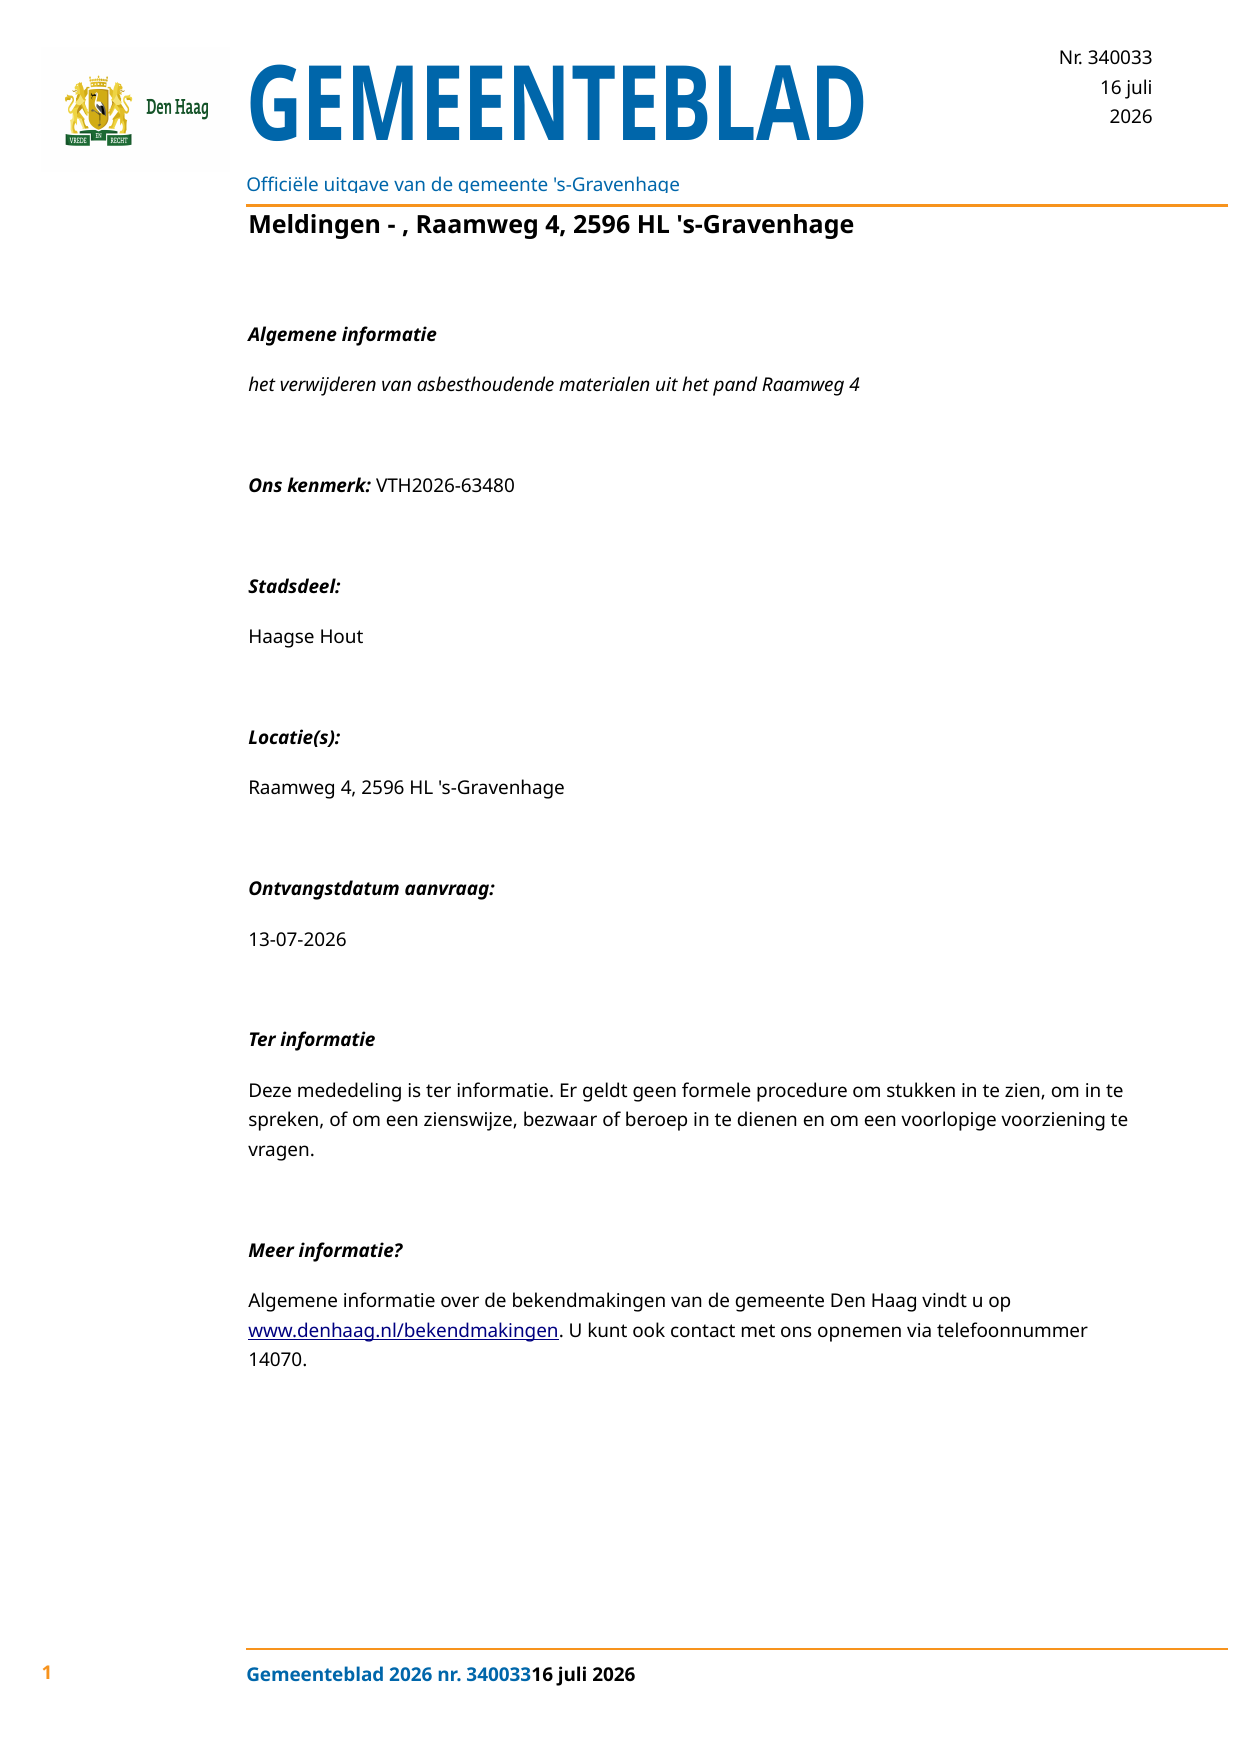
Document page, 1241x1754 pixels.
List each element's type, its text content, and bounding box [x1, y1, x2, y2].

text Haagse Hout [248, 623, 1152, 649]
text Meldingen - , Raamweg 4, 2596 HL 's-Gravenhage [248, 207, 1152, 241]
picture [41, 47, 231, 172]
text 13-07-2026 [248, 926, 1152, 951]
text Ontvangstdatum aanvraag: [248, 875, 1152, 901]
text het verwijderen van asbesthoudende materialen uit het pand Raamweg 4 [248, 371, 1152, 397]
text Raamweg 4, 2596 HL 's-Gravenhage [248, 774, 1152, 800]
text Ter informatie [248, 1027, 1152, 1052]
text Locatie(s): [248, 724, 1152, 750]
text Deze mededeling is ter informatie. Er geldt geen formele procedure om stukken in te zien, om in te spreken, of om een zienswijze, bezwaar of beroep in te dienen en om een voorlopige voorziening te vragen. [248, 1077, 1152, 1162]
text Stadsdeel: [248, 573, 1152, 598]
text Ons kenmerk: VTH2026-63480 [248, 472, 1152, 498]
text Algemene informatie [248, 321, 1152, 346]
text Meer informatie? [248, 1237, 1152, 1263]
text Algemene informatie over de bekendmakingen van de gemeente Den Haag vindt u op www.denhaag.nl/bekendmakingen. U kunt ook contact met ons opnemen via telefoonnummer 14070. [248, 1287, 1152, 1372]
